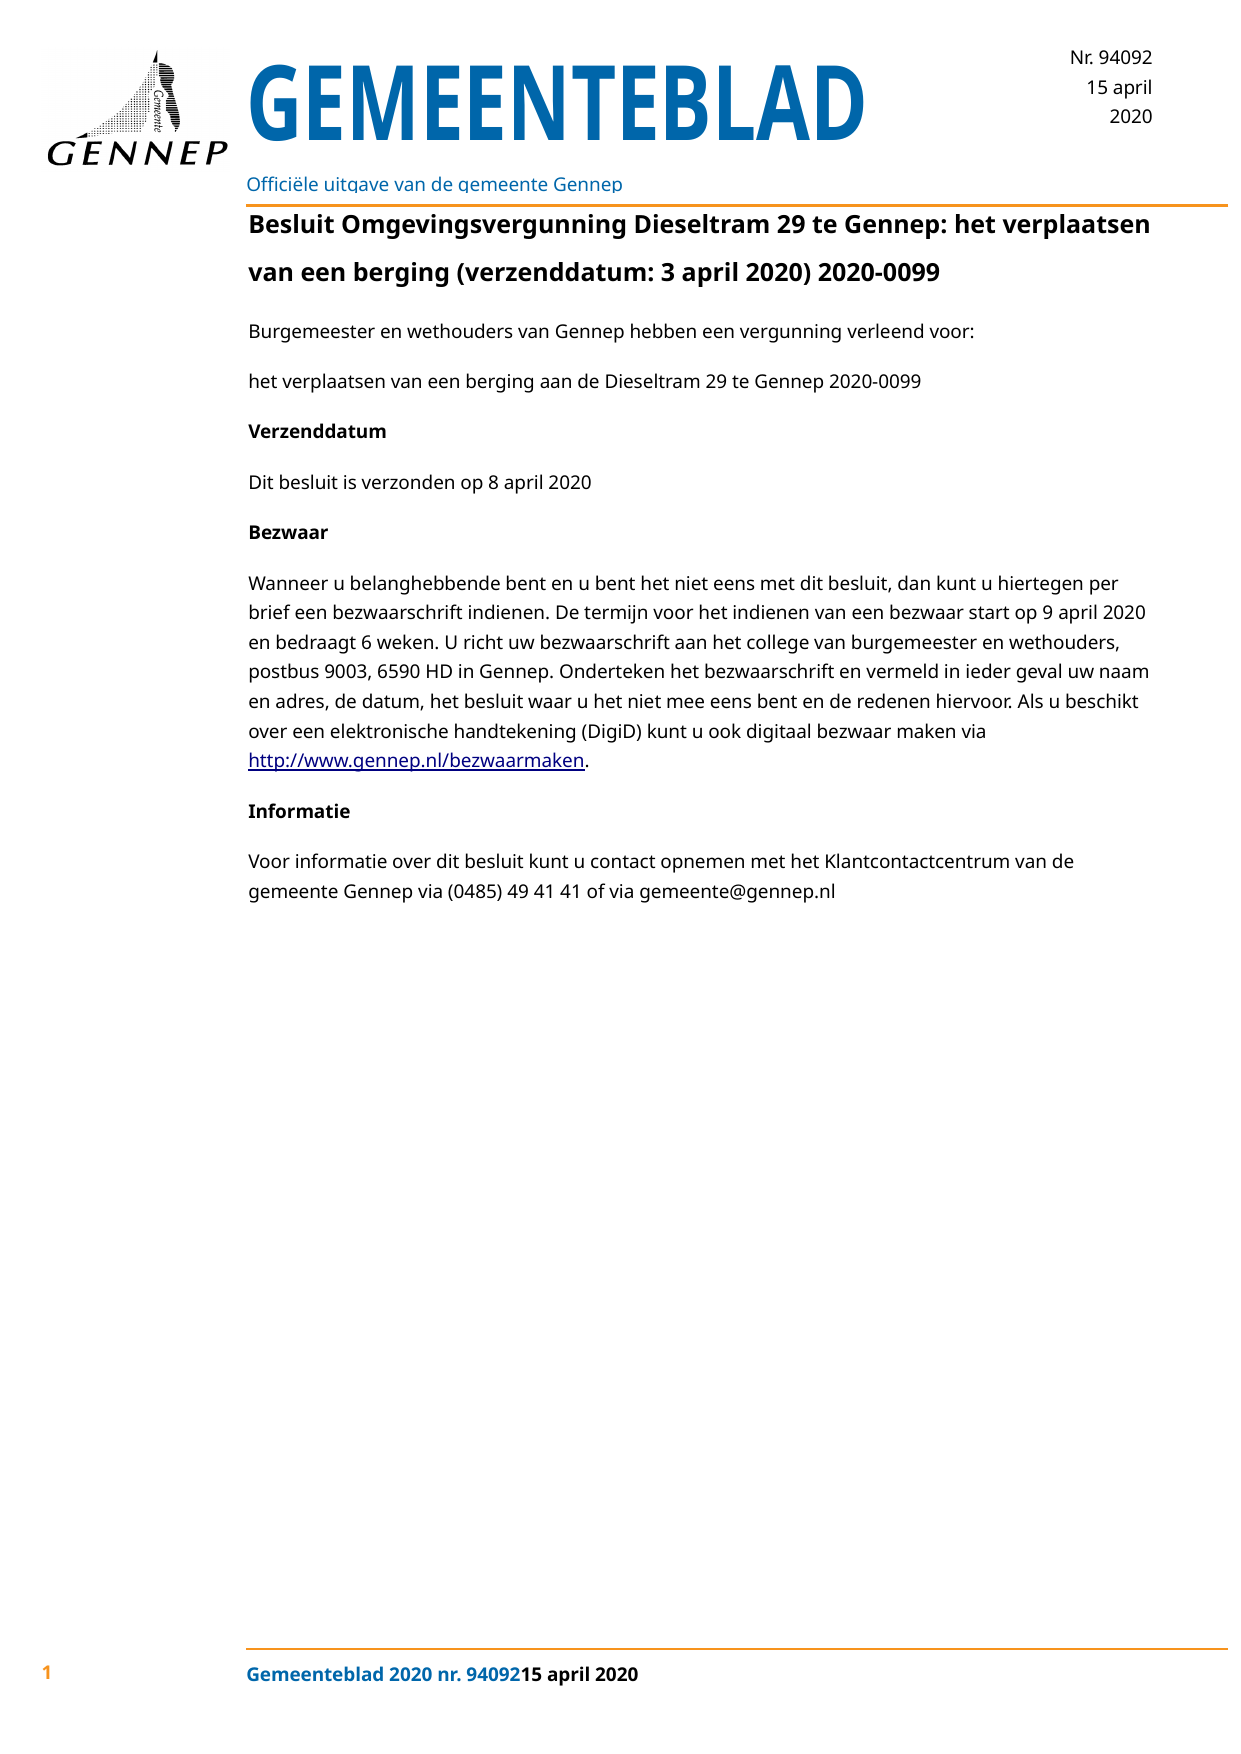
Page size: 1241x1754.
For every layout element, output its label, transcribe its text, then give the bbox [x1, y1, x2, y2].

text Besluit Omgevingsvergunning Dieseltram 29 te Gennep: het verplaatsen van een berging (verzenddatum: 3 april 2020) 2020-0099 [248, 207, 1152, 288]
text Bezwaar [248, 519, 1152, 545]
text Dit besluit is verzonden op 8 april 2020 [248, 469, 1152, 495]
text Burgemeester en wethouders van Gennep hebben een vergunning verleend voor: [248, 318, 1152, 344]
text het verplaatsen van een berging aan de Dieseltram 29 te Gennep 2020-0099 [248, 368, 1152, 394]
text Wanneer u belanghebbende bent en u bent het niet eens met dit besluit, dan kunt u hiertegen per brief een bezwaarschrift indienen. De termijn voor het indienen van een bezwaar start op 9 april 2020 en bedraagt 6 weken. U richt uw bezwaarschrift aan het college van burgemeester en wethouders, postbus 9003, 6590 HD in Gennep. Onderteken het bezwaarschrift en vermeld in ieder geval uw naam en adres, de datum, het besluit waar u het niet mee eens bent en de redenen hiervoor. Als u beschikt over een elektronische handtekening (DigiD) kunt u ook digitaal bezwaar maken via http://www.gennep.nl/bezwaarmaken. [248, 570, 1152, 773]
text Voor informatie over dit besluit kunt u contact opnemen met het Klantcontactcentrum van de gemeente Gennep via (0485) 49 41 41 of via gemeente@gennep.nl [248, 848, 1152, 904]
text Verzenddatum [248, 419, 1152, 444]
picture [41, 47, 231, 172]
text Informatie [248, 798, 1152, 824]
